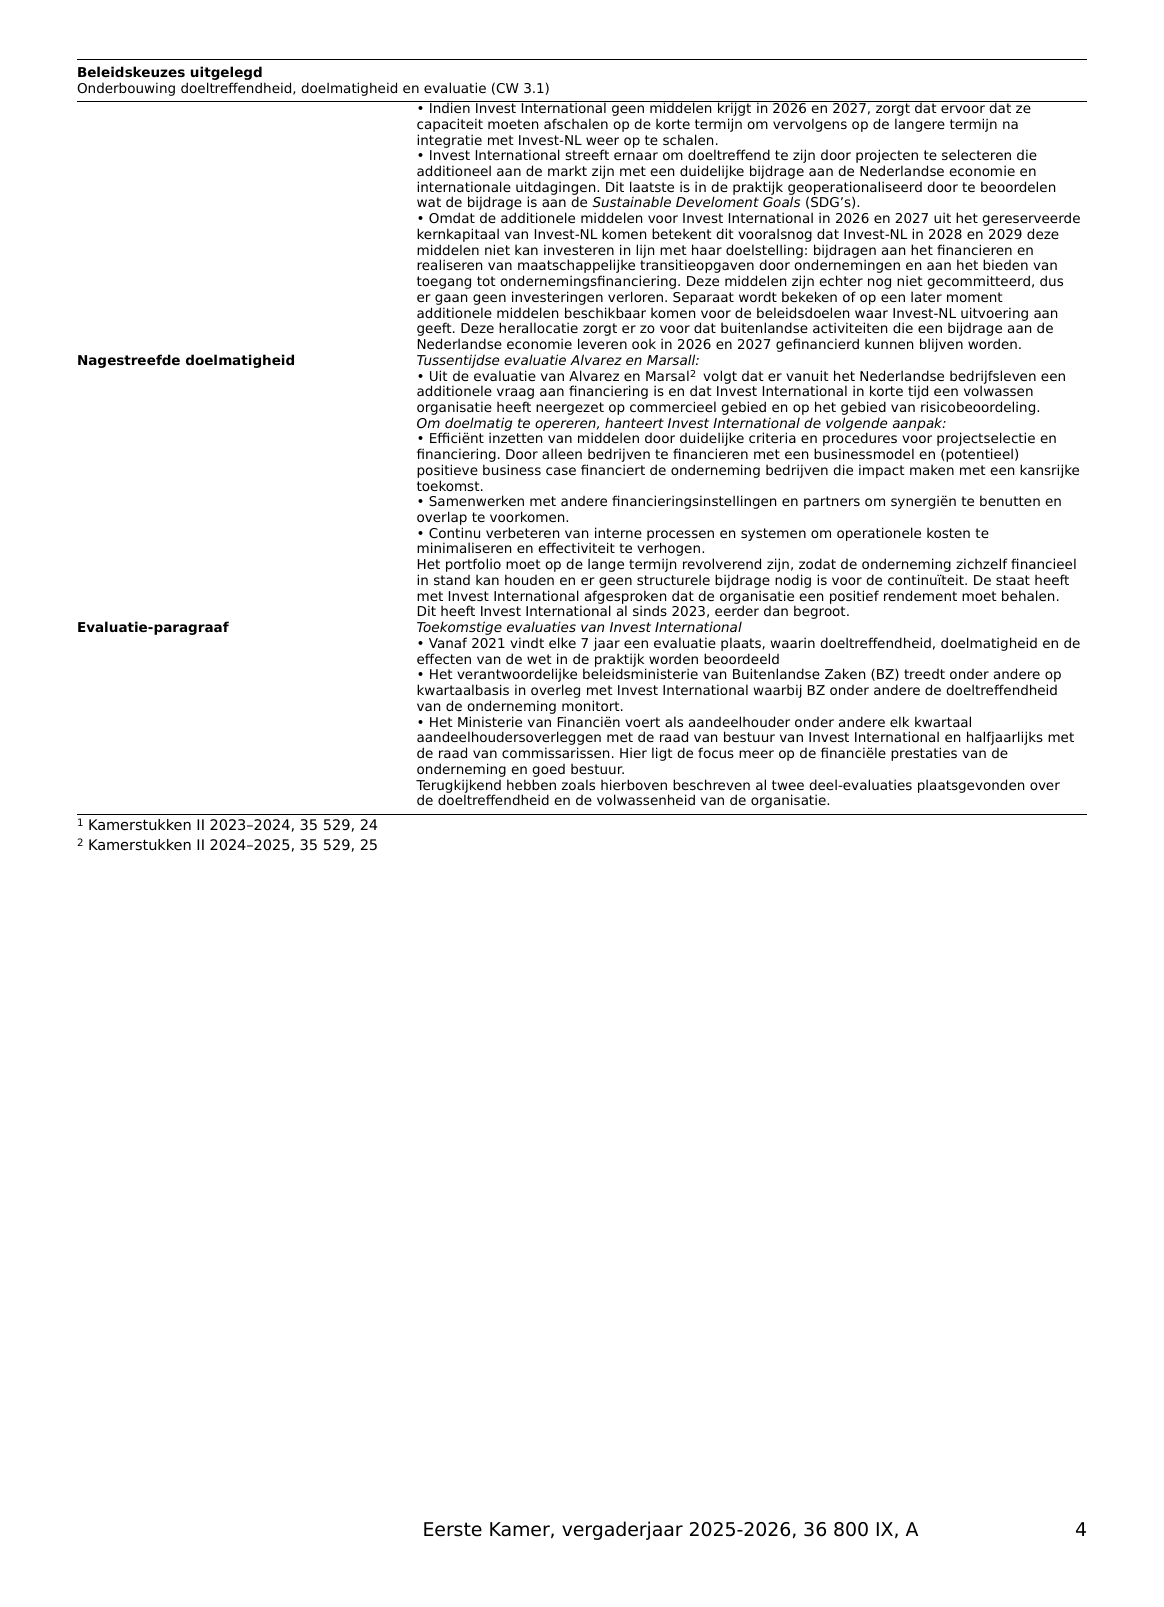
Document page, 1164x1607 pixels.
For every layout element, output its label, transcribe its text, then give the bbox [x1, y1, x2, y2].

table_cell 1 Kamerstukken II 2023–2024, 35 529, 24 2 Kamerstukken II 2024–2025, 35 529, 25 [77, 815, 1087, 854]
table_cell • Indien Invest International geen middelen krijgt in 2026 en 2027, zorgt dat ervoor dat ze capaciteit moeten afschalen op de korte termijn om vervolgens op de langere termijn na integratie met Invest-NL weer op te schalen. • Invest International streeft ernaar om doeltreffend te zijn door projecten te selecteren die additioneel aan de markt zijn met een duidelijke bijdrage aan de Nederlandse economie en internationale uitdagingen. Dit laatste is in de praktijk geoperationaliseerd door te beoordelen wat de bijdrage is aan de Sustainable Develoment Goals (SDG’s). • Omdat de additionele middelen voor Invest International in 2026 en 2027 uit het gereserveerde kernkapitaal van Invest-NL komen betekent dit vooralsnog dat Invest-NL in 2028 en 2029 deze middelen niet kan investeren in lijn met haar doelstelling: bijdragen aan het financieren en realiseren van maatschappelijke transitieopgaven door ondernemingen en aan het bieden van toegang tot ondernemingsfinanciering. Deze middelen zijn echter nog niet gecommitteerd, dus er gaan geen investeringen verloren. Separaat wordt bekeken of op een later moment additionele middelen beschikbaar komen voor de beleidsdoelen waar Invest-NL uitvoering aan geeft. Deze herallocatie zorgt er zo voor dat buitenlandse activiteiten die een bijdrage aan de Nederlandse economie leveren ook in 2026 en 2027 gefinancierd kunnen blijven worden. [410, 102, 1087, 353]
table_cell Tussentijdse evaluatie Alvarez en Marsall: • Uit de evaluatie van Alvarez en Marsal2 volgt dat er vanuit het Nederlandse bedrijfsleven een additionele vraag aan financiering is en dat Invest International in korte tijd een volwassen organisatie heeft neergezet op commercieel gebied en op het gebied van risicobeoordeling. Om doelmatig te opereren, hanteert Invest International de volgende aanpak: • Efficiënt inzetten van middelen door duidelijke criteria en procedures voor projectselectie en financiering. Door alleen bedrijven te financieren met een businessmodel en (potentieel) positieve business case financiert de onderneming bedrijven die impact maken met een kansrijke toekomst. • Samenwerken met andere financieringsinstellingen en partners om synergiën te benutten en overlap te voorkomen. • Continu verbeteren van interne processen en systemen om operationele kosten te minimaliseren en effectiviteit te verhogen. Het portfolio moet op de lange termijn revolverend zijn, zodat de onderneming zichzelf financieel in stand kan houden en er geen structurele bijdrage nodig is voor de continuïteit. De staat heeft met Invest International afgesproken dat de organisatie een positief rendement moet behalen. Dit heeft Invest International al sinds 2023, eerder dan begroot. [410, 353, 1087, 620]
table_header Beleidskeuzes uitgelegd Onderbouwing doeltreffendheid, doelmatigheid en evaluatie (CW 3.1) [77, 60, 1087, 101]
table_cell [77, 102, 410, 353]
table_cell Toekomstige evaluaties van Invest International • Vanaf 2021 vindt elke 7 jaar een evaluatie plaats, waarin doeltreffendheid, doelmatigheid en de effecten van de wet in de praktijk worden beoordeeld • Het verantwoordelijke beleidsministerie van Buitenlandse Zaken (BZ) treedt onder andere op kwartaalbasis in overleg met Invest International waarbij BZ onder andere de doeltreffendheid van de onderneming monitort. • Het Ministerie van Financiën voert als aandeelhouder onder andere elk kwartaal aandeelhoudersoverleggen met de raad van bestuur van Invest International en halfjaarlijks met de raad van commissarissen. Hier ligt de focus meer op de financiële prestaties van de onderneming en goed bestuur. Terugkijkend hebben zoals hierboven beschreven al twee deel-evaluaties plaatsgevonden over de doeltreffendheid en de volwassenheid van de organisatie. [410, 620, 1087, 813]
table_cell Nagestreefde doelmatigheid [77, 353, 410, 620]
table_cell Evaluatie-paragraaf [77, 620, 410, 813]
